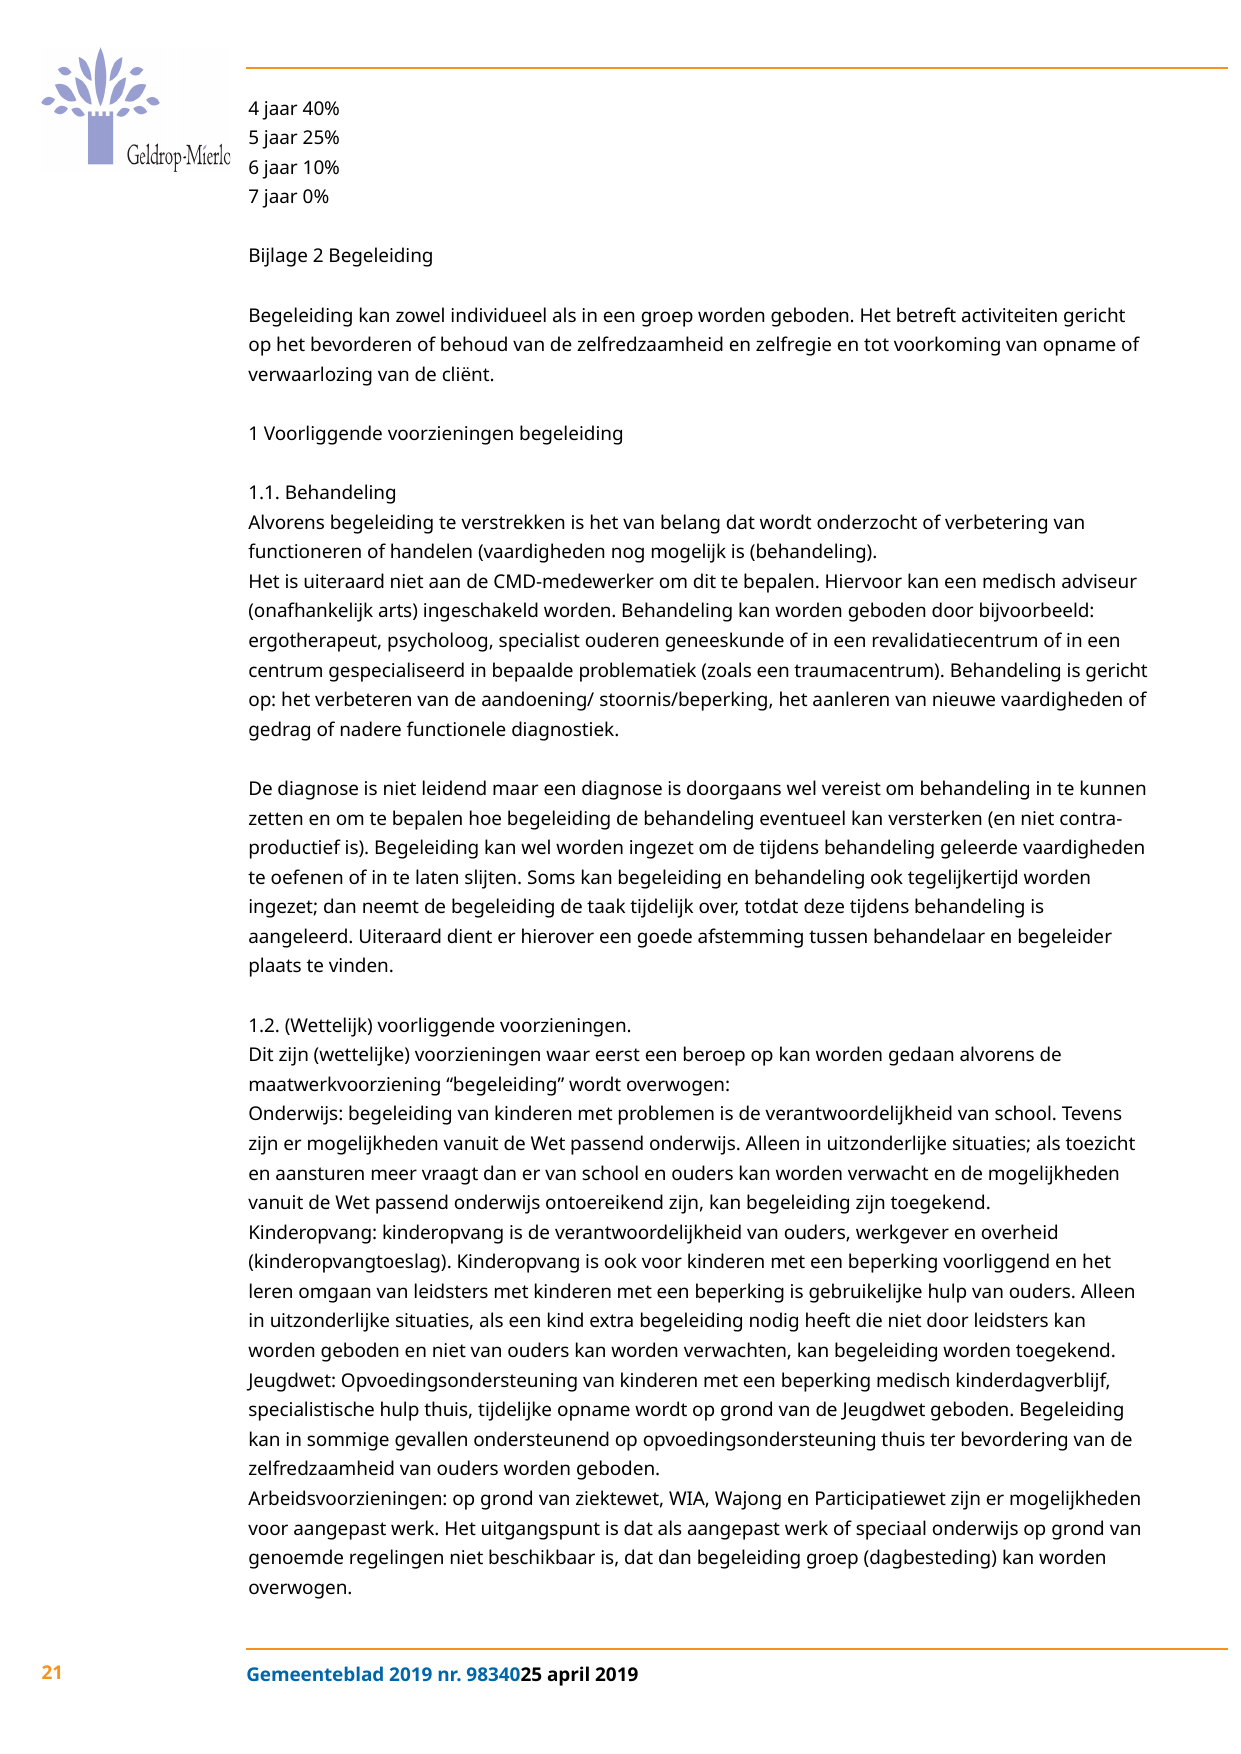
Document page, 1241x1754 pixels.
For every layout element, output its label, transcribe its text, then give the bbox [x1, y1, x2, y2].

text 6 jaar 10% [248, 154, 1152, 180]
text 4 jaar 40% [248, 95, 1152, 121]
text Arbeidsvoorzieningen: op grond van ziektewet, WIA, Wajong en Participatiewet zijn er mogelijkheden voor aangepast werk. Het uitgangspunt is dat als aangepast werk of speciaal onderwijs op grond van genoemde regelingen niet beschikbaar is, dat dan begeleiding groep (dagbesteding) kan worden overwogen. [248, 1485, 1152, 1600]
text 1 Voorliggende voorzieningen begeleiding [248, 420, 1152, 446]
text Het is uiteraard niet aan de CMD-medewerker om dit te bepalen. Hiervoor kan een medisch adviseur (onafhankelijk arts) ingeschakeld worden. Behandeling kan worden geboden door bijvoorbeeld: ergotherapeut, psycholoog, specialist ouderen geneeskunde of in een revalidatiecentrum of in een centrum gespecialiseerd in bepaalde problematiek (zoals een traumacentrum). Behandeling is gericht op: het verbeteren van de aandoening/ stoornis/beperking, het aanleren van nieuwe vaardigheden of gedrag of nadere functionele diagnostiek. [248, 568, 1152, 742]
text Jeugdwet: Opvoedingsondersteuning van kinderen met een beperking medisch kinderdagverblijf, specialistische hulp thuis, tijdelijke opname wordt op grond van de Jeugdwet geboden. Begeleiding kan in sommige gevallen ondersteunend op opvoedingsondersteuning thuis ter bevordering van de zelfredzaamheid van ouders worden geboden. [248, 1367, 1152, 1481]
text 5 jaar 25% [248, 124, 1152, 150]
picture [41, 47, 231, 172]
text 1.2. (Wettelijk) voorliggende voorzieningen. [248, 1012, 1152, 1038]
text Alvorens begeleiding te verstrekken is het van belang dat wordt onderzocht of verbetering van functioneren of handelen (vaardigheden nog mogelijk is (behandeling). [248, 509, 1152, 564]
text 1.1. Behandeling [248, 479, 1152, 505]
text Dit zijn (wettelijke) voorzieningen waar eerst een beroep op kan worden gedaan alvorens de maatwerkvoorziening “begeleiding” wordt overwogen: [248, 1041, 1152, 1097]
text Kinderopvang: kinderopvang is de verantwoordelijkheid van ouders, werkgever en overheid (kinderopvangtoeslag). Kinderopvang is ook voor kinderen met een beperking voorliggend en het leren omgaan van leidsters met kinderen met een beperking is gebruikelijke hulp van ouders. Alleen in uitzonderlijke situaties, als een kind extra begeleiding nodig heeft die niet door leidsters kan worden geboden en niet van ouders kan worden verwachten, kan begeleiding worden toegekend. [248, 1219, 1152, 1363]
text Onderwijs: begeleiding van kinderen met problemen is de verantwoordelijkheid van school. Tevens zijn er mogelijkheden vanuit de Wet passend onderwijs. Alleen in uitzonderlijke situaties; als toezicht en aansturen meer vraagt dan er van school en ouders kan worden verwacht en de mogelijkheden vanuit de Wet passend onderwijs ontoereikend zijn, kan begeleiding zijn toegekend. [248, 1101, 1152, 1215]
text Begeleiding kan zowel individueel als in een groep worden geboden. Het betreft activiteiten gericht op het bevorderen of behoud van de zelfredzaamheid en zelfregie en tot voorkoming van opname of verwaarlozing van de cliënt. [248, 302, 1152, 387]
text De diagnose is niet leidend maar een diagnose is doorgaans wel vereist om behandeling in te kunnen zetten en om te bepalen hoe begeleiding de behandeling eventueel kan versterken (en niet contra- productief is). Begeleiding kan wel worden ingezet om de tijdens behandeling geleerde vaardigheden te oefenen of in te laten slijten. Soms kan begeleiding en behandeling ook tegelijkertijd worden ingezet; dan neemt de begeleiding de taak tijdelijk over, totdat deze tijdens behandeling is aangeleerd. Uiteraard dient er hierover een goede afstemming tussen behandelaar en begeleider plaats te vinden. [248, 775, 1152, 978]
text 7 jaar 0% [248, 183, 1152, 209]
text Bijlage 2 Begeleiding [248, 243, 1152, 268]
